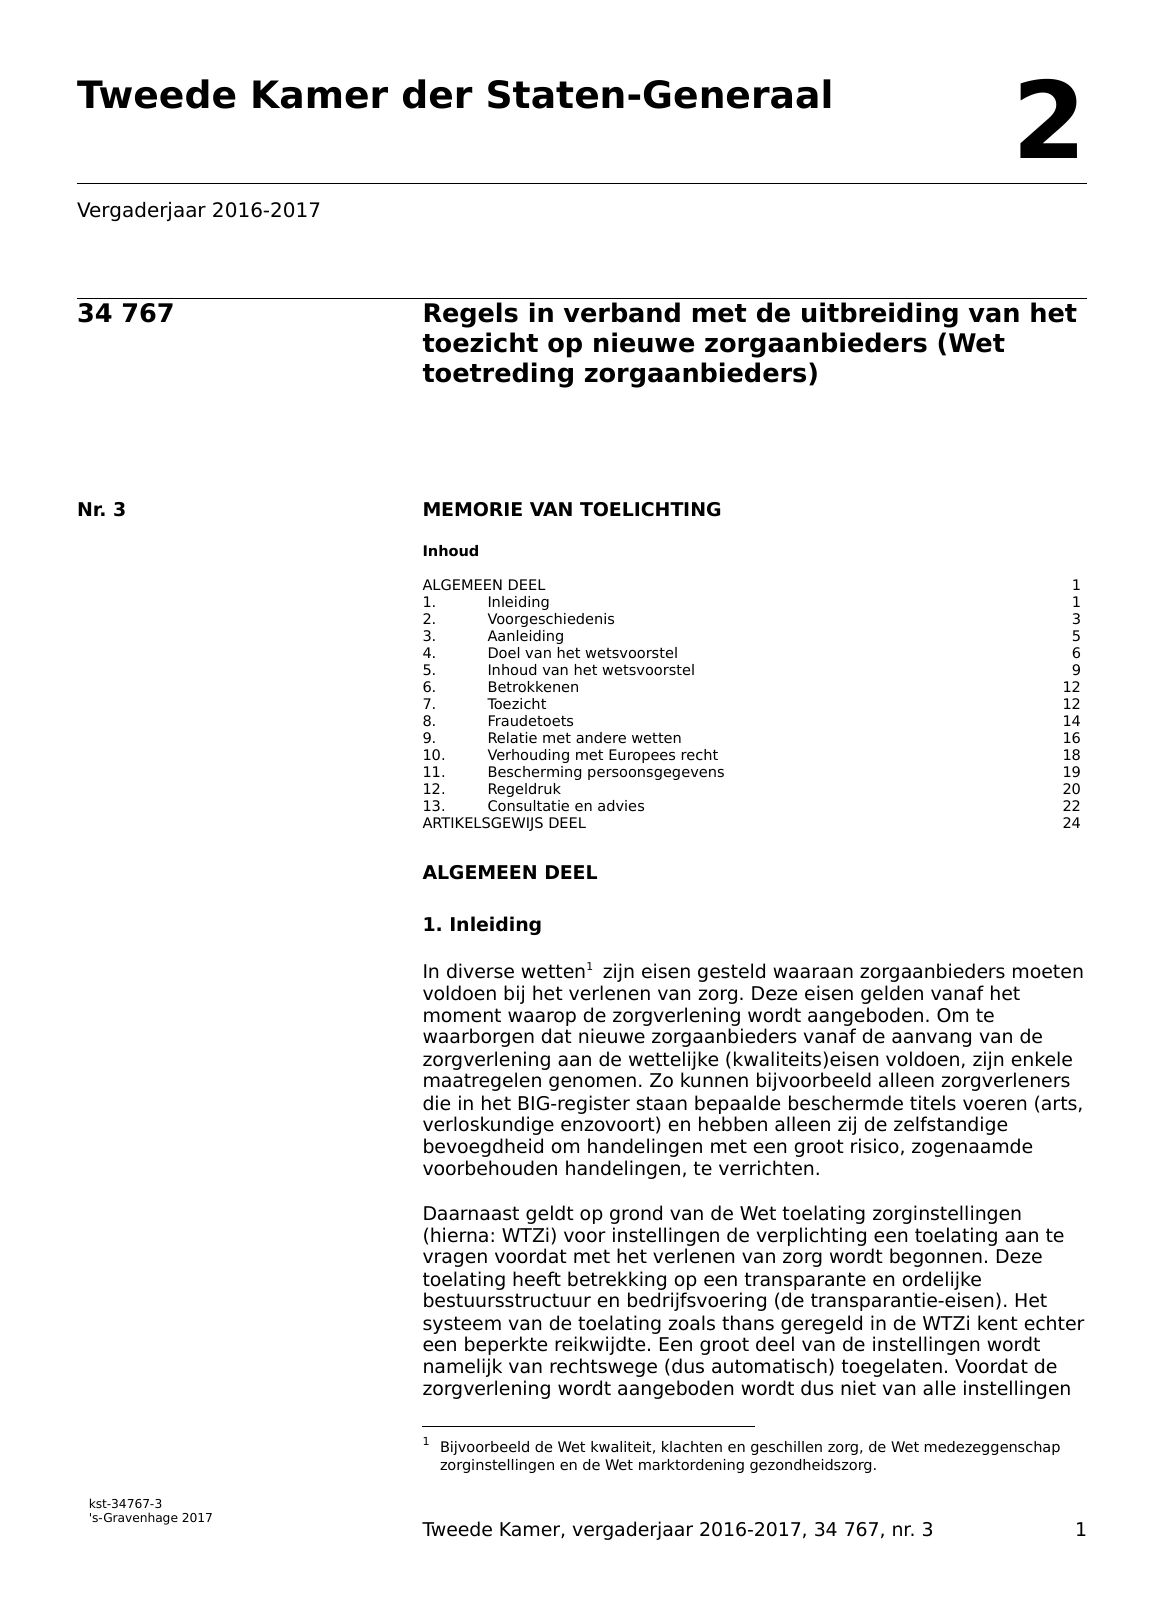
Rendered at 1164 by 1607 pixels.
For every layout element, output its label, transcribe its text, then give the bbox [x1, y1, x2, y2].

table_cell Fraudetoets [481, 713, 1013, 730]
table_cell ALGEMEEN DEEL [422, 577, 1013, 594]
table_cell 1 [1013, 594, 1087, 611]
table_cell 6 [1013, 645, 1087, 662]
table_cell 22 [1013, 798, 1087, 814]
table_cell Bescherming persoonsgegevens [481, 764, 1013, 781]
table_cell 4. [422, 645, 481, 662]
table_cell Relatie met andere wetten [481, 730, 1013, 747]
table_cell 18 [1013, 747, 1087, 764]
table_cell 13. [422, 798, 481, 814]
table_cell 24 [1013, 815, 1087, 832]
table_cell 11. [422, 764, 481, 781]
table_cell Inhoud van het wetsvoorstel [481, 662, 1013, 679]
table_cell 8. [422, 713, 481, 730]
table_cell 3 [1013, 611, 1087, 628]
table_cell Regeldruk [481, 781, 1013, 798]
table_cell 9 [1013, 662, 1087, 679]
table_cell Inleiding [481, 594, 1013, 611]
table_cell 16 [1013, 730, 1087, 747]
subtitle 34 767 Regels in verband met de uitbreiding van het toezicht op nieuwe zorgaanbieders (Wet toetreding zorgaanbieders) [77, 299, 1087, 388]
table_header Inhoud [422, 543, 1013, 560]
table_cell Voorgeschiedenis [481, 611, 1013, 628]
table_header Tweede Kamer der Staten-Generaal [77, 59, 886, 183]
subtitle 1. Inleiding [422, 913, 1087, 936]
table_cell 2. [422, 611, 481, 628]
table_cell [422, 560, 481, 577]
text kst-34767-3 [88, 1497, 323, 1511]
table_cell ARTIKELSGEWIJS DEEL [422, 815, 1013, 832]
table_cell 5. [422, 662, 481, 679]
table_cell Aanleiding [481, 628, 1013, 645]
table_cell 5 [1013, 628, 1087, 645]
table_cell 3. [422, 628, 481, 645]
table_header [1013, 543, 1087, 560]
table_cell Toezicht [481, 696, 1013, 713]
table_cell 1. [422, 594, 481, 611]
table_cell 20 [1013, 781, 1087, 798]
table_cell 9. [422, 730, 481, 747]
table_cell Vergaderjaar 2016-2017 [77, 184, 1087, 298]
table_cell 19 [1013, 764, 1087, 781]
subtitle Nr. 3 MEMORIE VAN TOELICHTING [77, 499, 1087, 521]
text In diverse wetten zijn eisen gesteld waaraan zorgaanbieders moeten voldoen bij het verlenen van zorg. Deze eisen gelden vanaf het moment waarop de zorgverlening wordt aangeboden. Om te waarborgen dat nieuwe zorgaanbieders vanaf de aanvang van de zorgverlening aan de wettelijke (kwaliteits)eisen voldoen, zijn enkele maatregelen genomen. Zo kunnen bijvoorbeeld alleen zorgverleners die in het BIG-register staan bepaalde beschermde titels voeren (arts, verloskundige enzovoort) en hebben alleen zij de zelfstandige bevoegdheid om handelingen met een groot risico, zogenaamde voorbehouden handelingen, te verrichten. [422, 961, 1087, 1180]
table_cell 12 [1013, 679, 1087, 696]
table_cell Betrokkenen [481, 679, 1013, 696]
text Bijvoorbeeld de Wet kwaliteit, klachten en geschillen zorg, de Wet medezeggenschap zorginstellingen en de Wet marktordening gezondheidszorg. [422, 1435, 1087, 1474]
table_cell 12. [422, 781, 481, 798]
table_cell Verhouding met Europees recht [481, 747, 1013, 764]
table_cell Doel van het wetsvoorstel [481, 645, 1013, 662]
table_cell 12 [1013, 696, 1087, 713]
text 's-Gravenhage 2017 [88, 1511, 323, 1525]
table_header 2 [886, 59, 1087, 183]
subtitle ALGEMEEN DEEL [422, 862, 1087, 883]
table_cell [481, 560, 1013, 577]
table_cell 1 [1013, 577, 1087, 594]
table_cell 6. [422, 679, 481, 696]
table_cell 14 [1013, 713, 1087, 730]
table_cell 7. [422, 696, 481, 713]
table_cell Consultatie en advies [481, 798, 1013, 814]
table_cell [1013, 560, 1087, 577]
text Daarnaast geldt op grond van de Wet toelating zorginstellingen (hierna: WTZi) voor instellingen de verplichting een toelating aan te vragen voordat met het verlenen van zorg wordt begonnen. Deze toelating heeft betrekking op een transparante en ordelijke bestuursstructuur en bedrijfsvoering (de transparantie-eisen). Het systeem van de toelating zoals thans geregeld in de WTZi kent echter een beperkte reikwijdte. Een groot deel van de instellingen wordt namelijk van rechtswege (dus automatisch) toegelaten. Voordat de zorgverlening wordt aangeboden wordt dus niet van alle instellingen [422, 1202, 1087, 1400]
table_cell 10. [422, 747, 481, 764]
